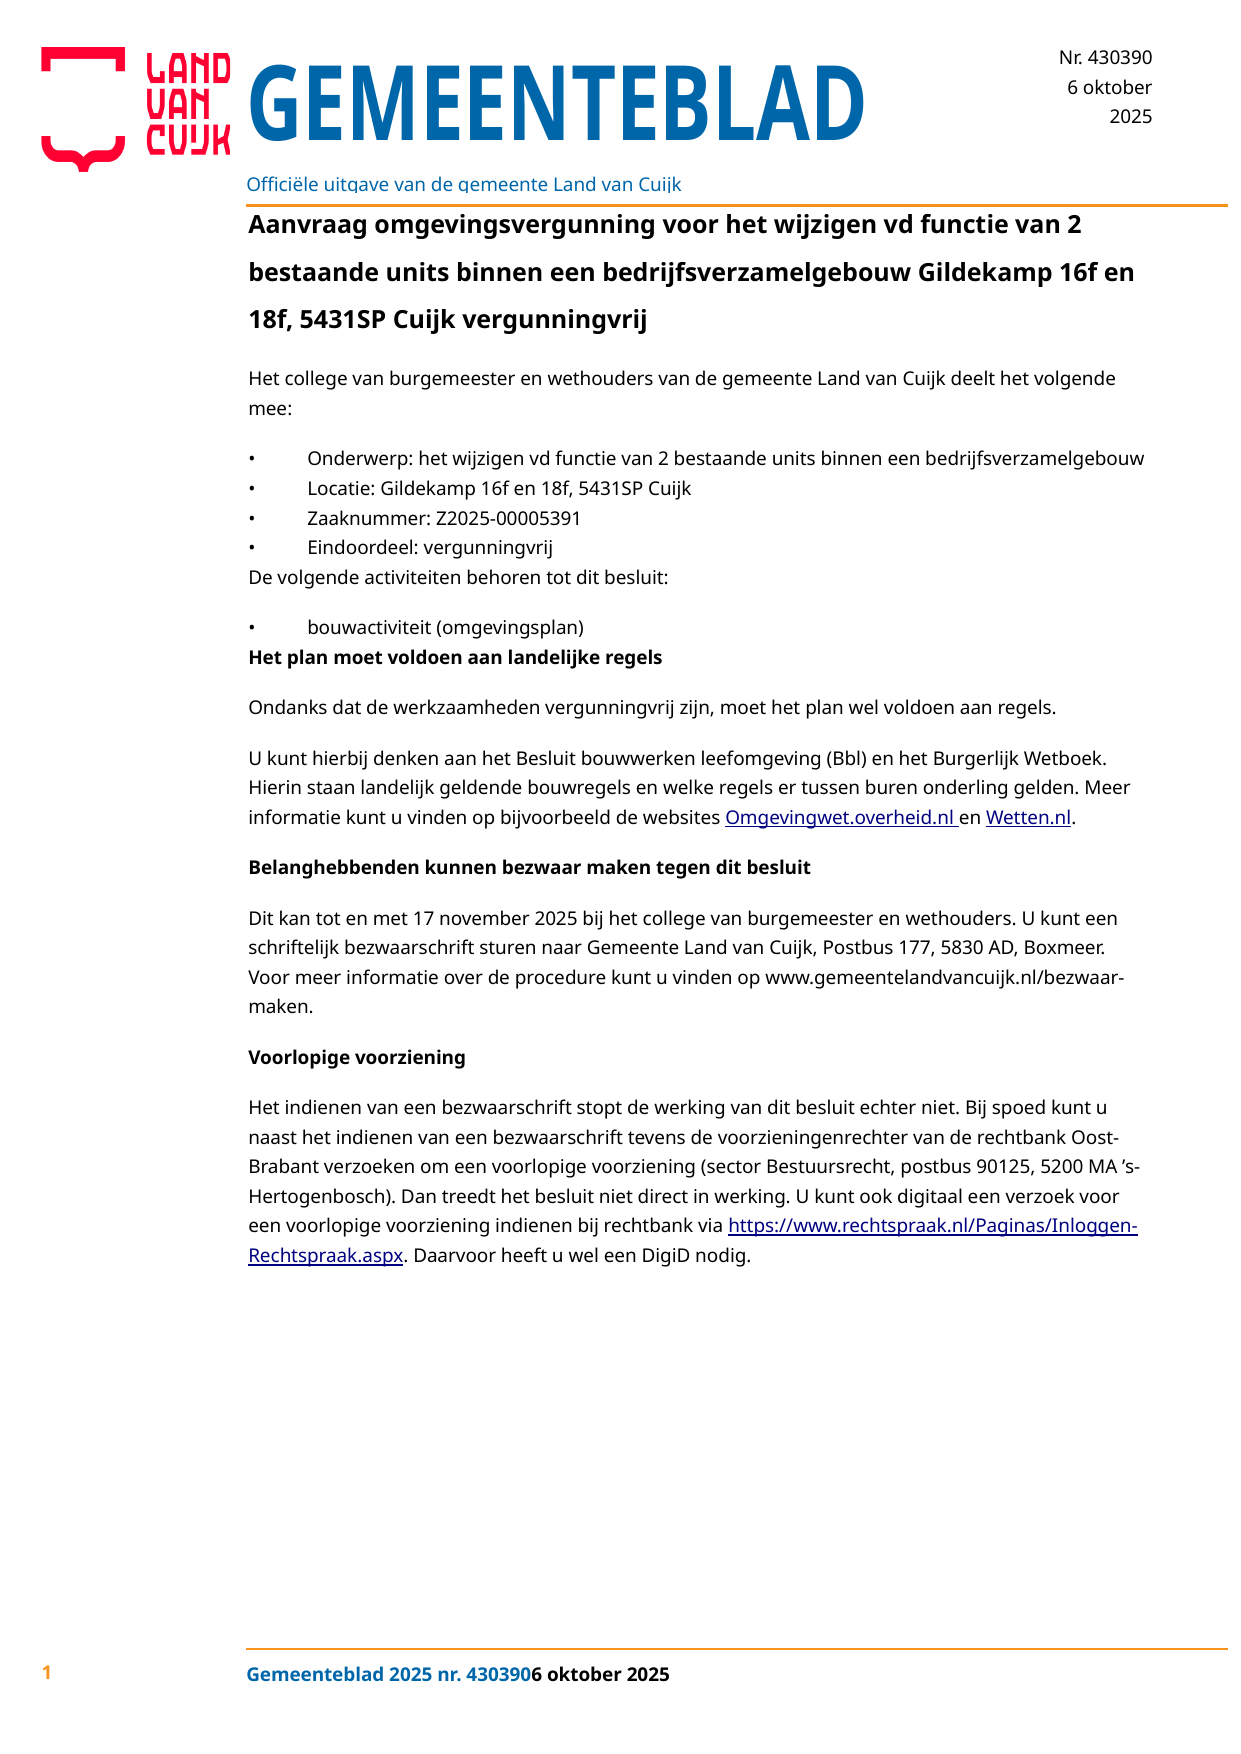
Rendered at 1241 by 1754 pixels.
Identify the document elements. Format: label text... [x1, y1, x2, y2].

text Het plan moet voldoen aan landelijke regels [248, 644, 1152, 669]
list bouwactiviteit (omgevingsplan) [248, 614, 1152, 640]
text Het indienen van een bezwaarschrift stopt de werking van dit besluit echter niet. Bij spoed kunt u naast het indienen van een bezwaarschrift tevens de voorzieningenrechter van de rechtbank Oost-Brabant verzoeken om een voorlopige voorziening (sector Bestuursrecht, postbus 90125, 5200 MA ’s-Hertogenbosch). Dan treedt het besluit niet direct in werking. U kunt ook digitaal een verzoek voor een voorlopige voorziening indienen bij rechtbank via https://www.rechtspraak.nl/Paginas/Inloggen-Rechtspraak.aspx. Daarvoor heeft u wel een DigiD nodig. [248, 1094, 1152, 1268]
picture [41, 47, 231, 172]
text De volgende activiteiten behoren tot dit besluit: [248, 564, 1152, 589]
list Zaaknummer: Z2025-00005391 [248, 505, 1152, 530]
list Onderwerp: het wijzigen vd functie van 2 bestaande units binnen een bedrijfsverzamelgebouw [248, 446, 1152, 471]
list Eindoordeel: vergunningvrij [248, 534, 1152, 560]
text Dit kan tot en met 17 november 2025 bij het college van burgemeester en wethouders. U kunt een schriftelijk bezwaarschrift sturen naar Gemeente Land van Cuijk, Postbus 177, 5830 AD, Boxmeer. Voor meer informatie over de procedure kunt u vinden op www.gemeentelandvancuijk.nl/bezwaar-maken. [248, 905, 1152, 1019]
text Belanghebbenden kunnen bezwaar maken tegen dit besluit [248, 854, 1152, 880]
list Locatie: Gildekamp 16f en 18f, 5431SP Cuijk [248, 475, 1152, 501]
text Het college van burgemeester en wethouders van de gemeente Land van Cuijk deelt het volgende mee: [248, 366, 1152, 421]
text Aanvraag omgevingsvergunning voor het wijzigen vd functie van 2 bestaande units binnen een bedrijfsverzamelgebouw Gildekamp 16f en 18f, 5431SP Cuijk vergunningvrij [248, 207, 1152, 336]
text Ondanks dat de werkzaamheden vergunningvrij zijn, moet het plan wel voldoen aan regels. [248, 694, 1152, 720]
text U kunt hierbij denken aan het Besluit bouwwerken leefomgeving (Bbl) en het Burgerlijk Wetboek. Hierin staan landelijk geldende bouwregels en welke regels er tussen buren onderling gelden. Meer informatie kunt u vinden op bijvoorbeeld de websites Omgevingwet.overheid.nl en Wetten.nl. [248, 745, 1152, 829]
text Voorlopige voorziening [248, 1044, 1152, 1069]
